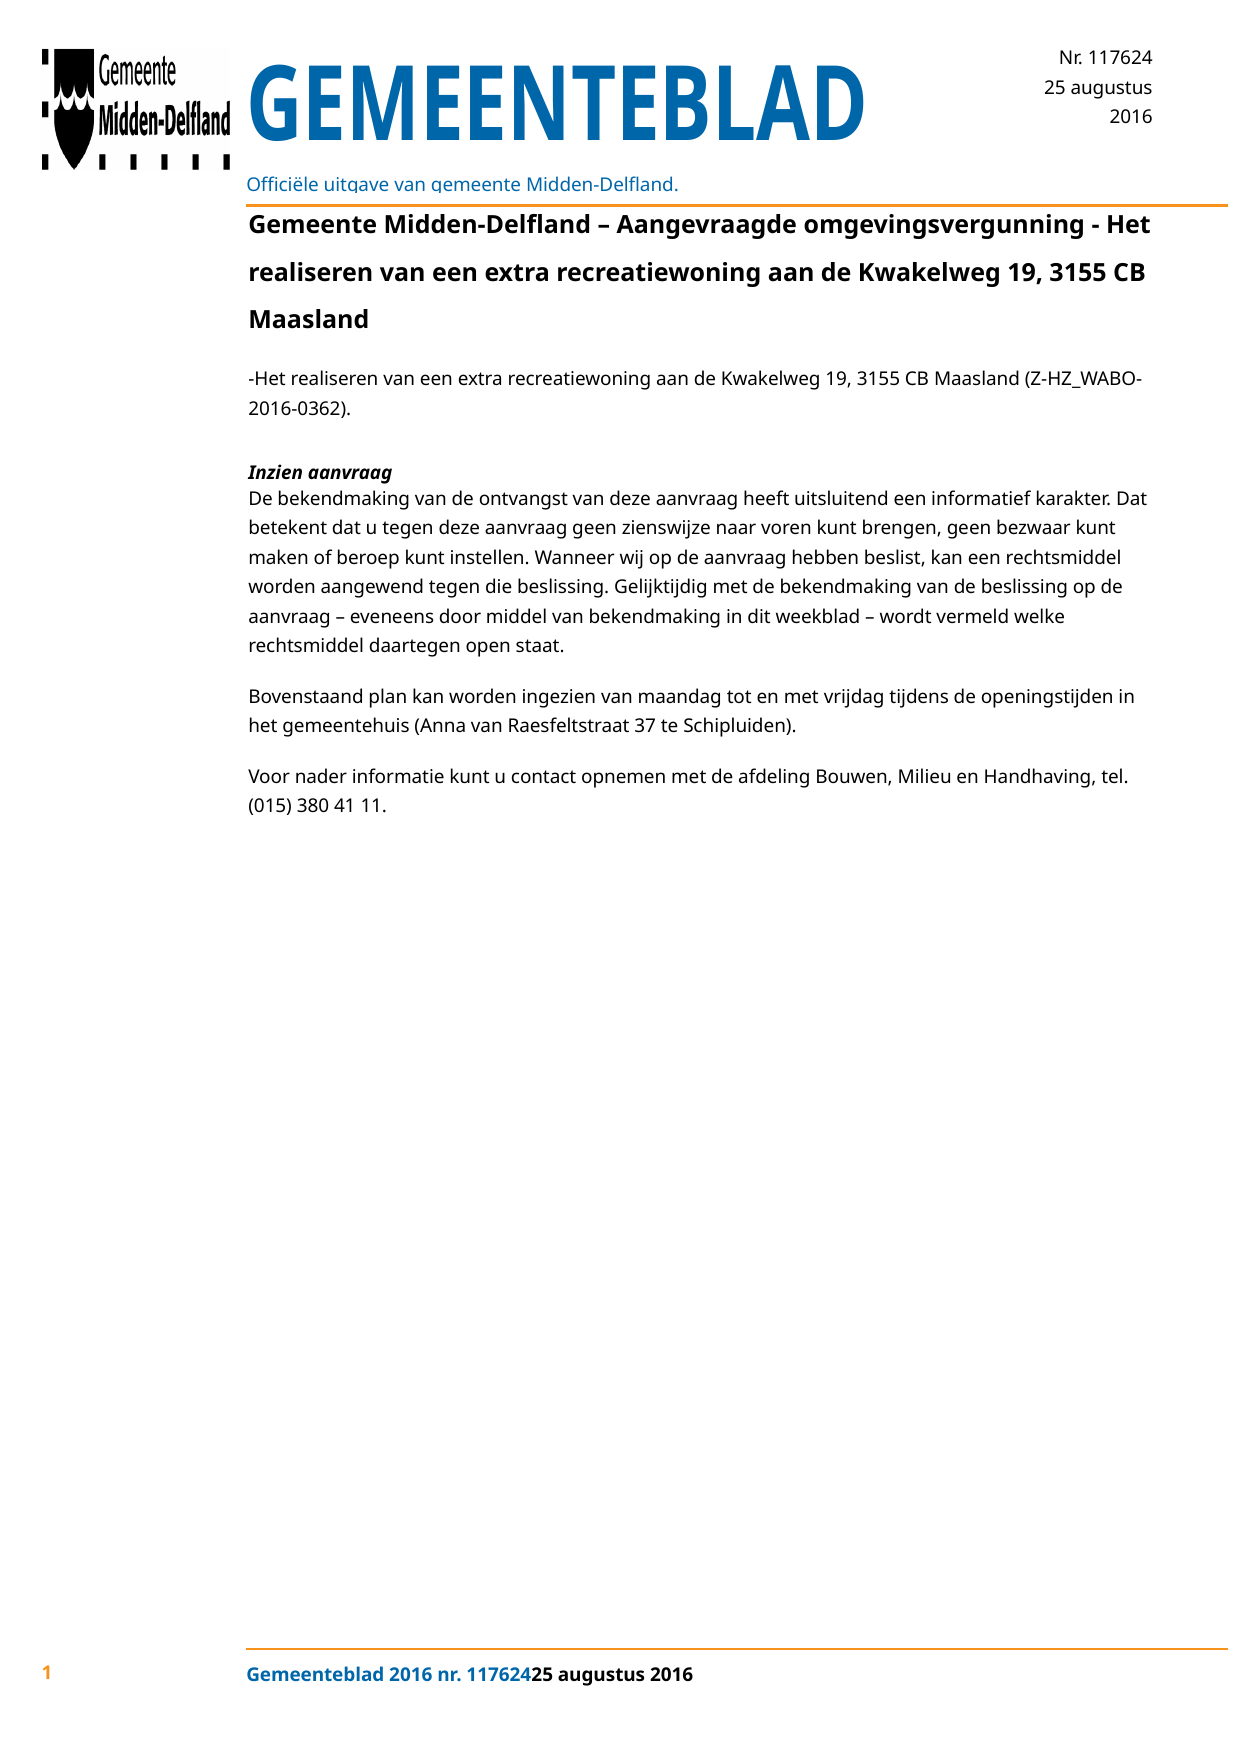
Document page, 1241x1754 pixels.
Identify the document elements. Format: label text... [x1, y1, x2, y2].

text Voor nader informatie kunt u contact opnemen met de afdeling Bouwen, Milieu en Handhaving, tel. (015) 380 41 11. [248, 763, 1152, 818]
text Gemeente Midden-Delfland – Aangevraagde omgevingsvergunning - Het realiseren van een extra recreatiewoning aan de Kwakelweg 19, 3155 CB Maasland [248, 207, 1152, 336]
text Bovenstaand plan kan worden ingezien van maandag tot en met vrijdag tijdens de openingstijden in het gemeentehuis (Anna van Raesfeltstraat 37 te Schipluiden). [248, 683, 1152, 738]
picture [41, 47, 231, 172]
text Inzien aanvraag [248, 459, 1152, 485]
text De bekendmaking van de ontvangst van deze aanvraag heeft uitsluitend een informatief karakter. Dat betekent dat u tegen deze aanvraag geen zienswijze naar voren kunt brengen, geen bezwaar kunt maken of beroep kunt instellen. Wanneer wij op de aanvraag hebben beslist, kan een rechtsmiddel worden aangewend tegen die beslissing. Gelijktijdig met de bekendmaking van de beslissing op de aanvraag – eveneens door middel van bekendmaking in dit weekblad – wordt vermeld welke rechtsmiddel daartegen open staat. [248, 485, 1152, 658]
text -Het realiseren van een extra recreatiewoning aan de Kwakelweg 19, 3155 CB Maasland (Z-HZ_WABO-2016-0362). [248, 366, 1152, 421]
